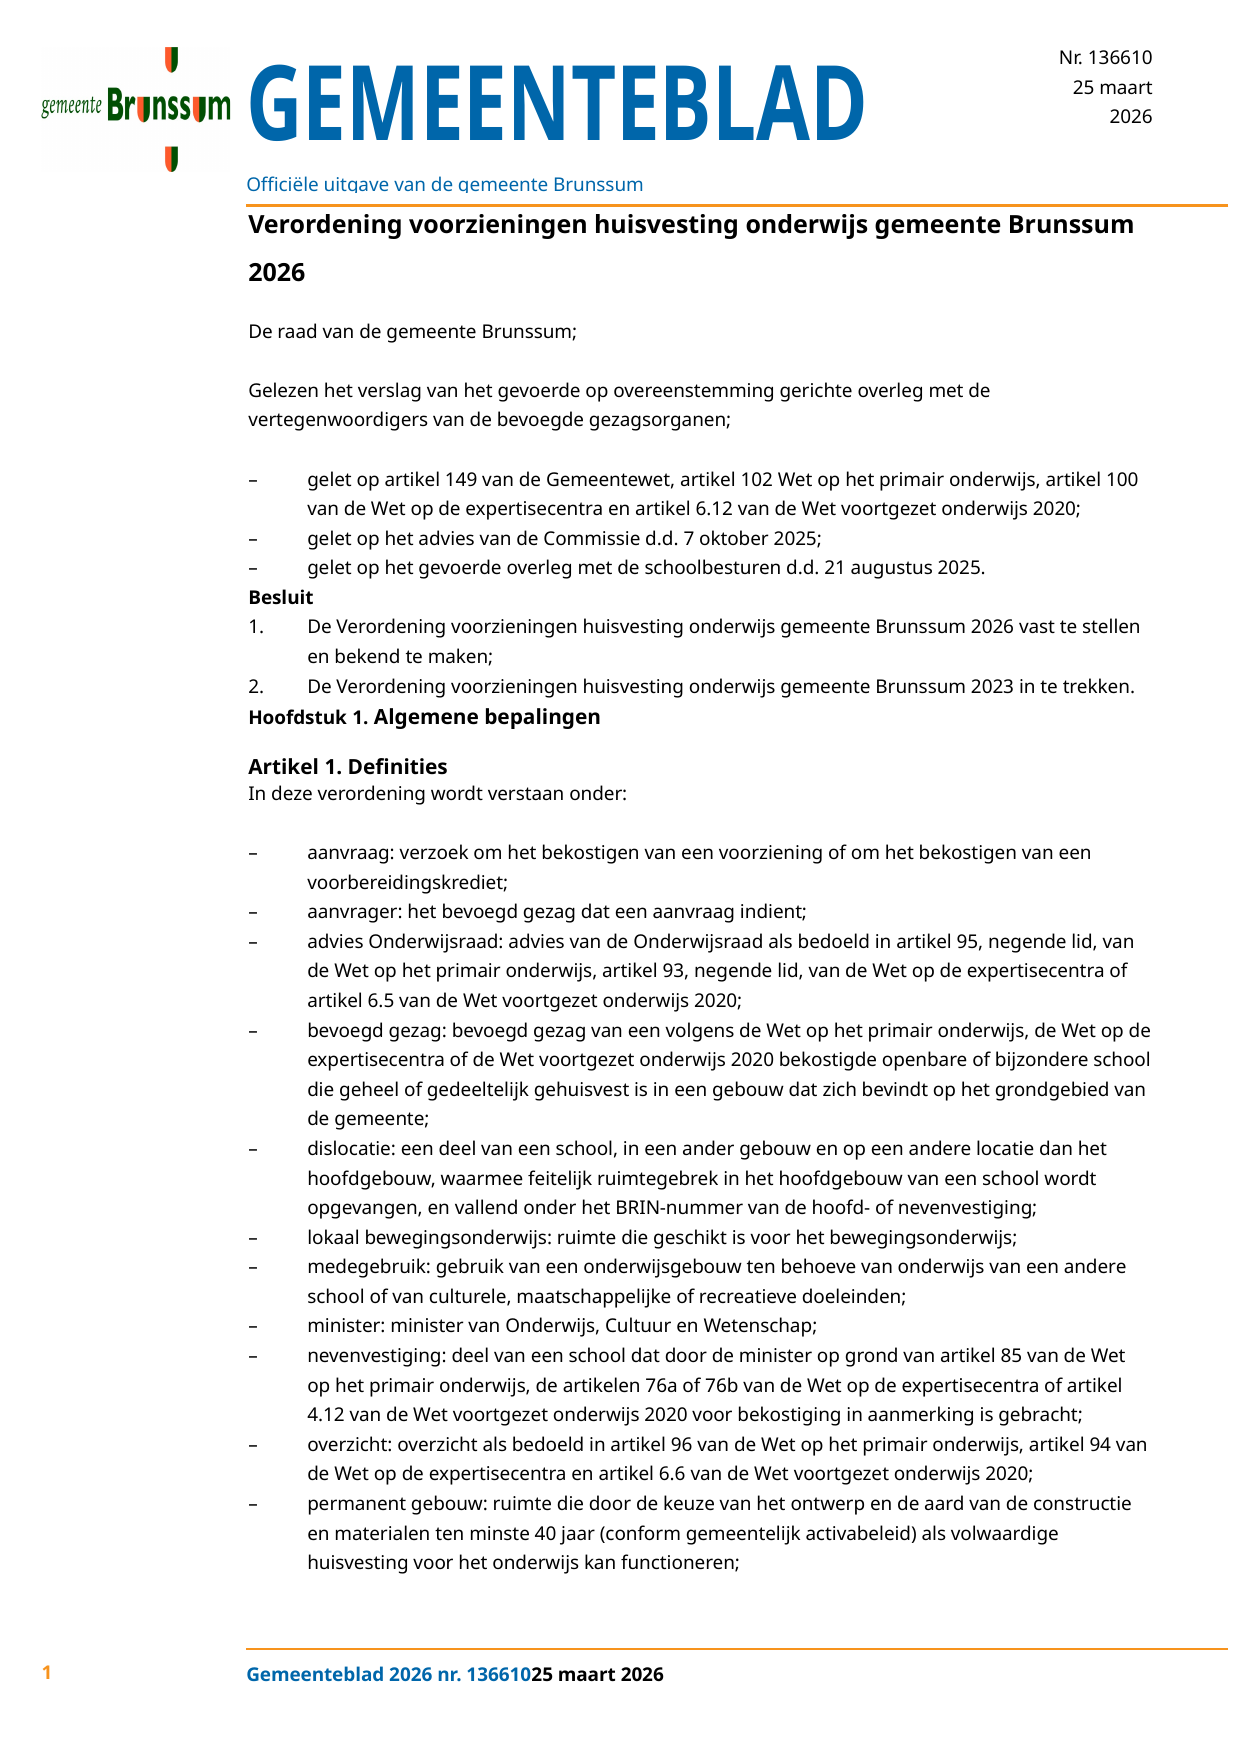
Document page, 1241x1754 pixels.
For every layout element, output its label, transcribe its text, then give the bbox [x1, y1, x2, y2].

list advies Onderwijsraad: advies van de Onderwijsraad als bedoeld in artikel 95, negende lid, van de Wet op het primair onderwijs, artikel 93, negende lid, van de Wet op de expertisecentra of artikel 6.5 van de Wet voortgezet onderwijs 2020; [248, 928, 1152, 1013]
list bevoegd gezag: bevoegd gezag van een volgens de Wet op het primair onderwijs, de Wet op de expertisecentra of de Wet voortgezet onderwijs 2020 bekostigde openbare of bijzondere school die geheel of gedeeltelijk gehuisvest is in een gebouw dat zich bevindt op het grondgebied van de gemeente; [248, 1017, 1152, 1131]
text Artikel 1. Definities [248, 752, 1152, 780]
list lokaal bewegingsonderwijs: ruimte die geschikt is voor het bewegingsonderwijs; [248, 1224, 1152, 1250]
list De Verordening voorzieningen huisvesting onderwijs gemeente Brunssum 2026 vast te stellen en bekend te maken; [248, 614, 1152, 669]
text Verordening voorzieningen huisvesting onderwijs gemeente Brunssum 2026 [248, 207, 1152, 288]
list medegebruik: gebruik van een onderwijsgebouw ten behoeve van onderwijs van een andere school of van culturele, maatschappelijke of recreatieve doeleinden; [248, 1253, 1152, 1309]
list minister: minister van Onderwijs, Cultuur en Wetenschap; [248, 1313, 1152, 1338]
list gelet op artikel 149 van de Gemeentewet, artikel 102 Wet op het primair onderwijs, artikel 100 van de Wet op de expertisecentra en artikel 6.12 van de Wet voortgezet onderwijs 2020; [248, 466, 1152, 521]
text Besluit [248, 584, 1152, 610]
list aanvrager: het bevoegd gezag dat een aanvraag indient; [248, 898, 1152, 924]
picture [41, 47, 231, 172]
list overzicht: overzicht als bedoeld in artikel 96 van de Wet op het primair onderwijs, artikel 94 van de Wet op de expertisecentra en artikel 6.6 van de Wet voortgezet onderwijs 2020; [248, 1431, 1152, 1486]
list nevenvestiging: deel van een school dat door de minister op grond van artikel 85 van de Wet op het primair onderwijs, de artikelen 76a of 76b van de Wet op de expertisecentra of artikel 4.12 van de Wet voortgezet onderwijs 2020 voor bekostiging in aanmerking is gebracht; [248, 1342, 1152, 1427]
text Hoofdstuk 1. Algemene bepalingen [248, 702, 1152, 731]
text Gelezen het verslag van het gevoerde op overeenstemming gerichte overleg met de vertegenwoordigers van de bevoegde gezagsorganen; [248, 377, 1152, 432]
list permanent gebouw: ruimte die door de keuze van het ontwerp en de aard van de constructie en materialen ten minste 40 jaar (conform gemeentelijk activabeleid) als volwaardige huisvesting voor het onderwijs kan functioneren; [248, 1490, 1152, 1575]
list gelet op het gevoerde overleg met de schoolbesturen d.d. 21 augustus 2025. [248, 554, 1152, 580]
list dislocatie: een deel van een school, in een ander gebouw en op een andere locatie dan het hoofdgebouw, waarmee feitelijk ruimtegebrek in het hoofdgebouw van een school wordt opgevangen, en vallend onder het BRIN-nummer van de hoofd- of nevenvestiging; [248, 1135, 1152, 1220]
list De Verordening voorzieningen huisvesting onderwijs gemeente Brunssum 2023 in te trekken. [248, 673, 1152, 699]
list gelet op het advies van de Commissie d.d. 7 oktober 2025; [248, 525, 1152, 551]
text In deze verordening wordt verstaan onder: [248, 780, 1152, 806]
text De raad van de gemeente Brunssum; [248, 318, 1152, 344]
list aanvraag: verzoek om het bekostigen van een voorziening of om het bekostigen van een voorbereidingskrediet; [248, 839, 1152, 895]
